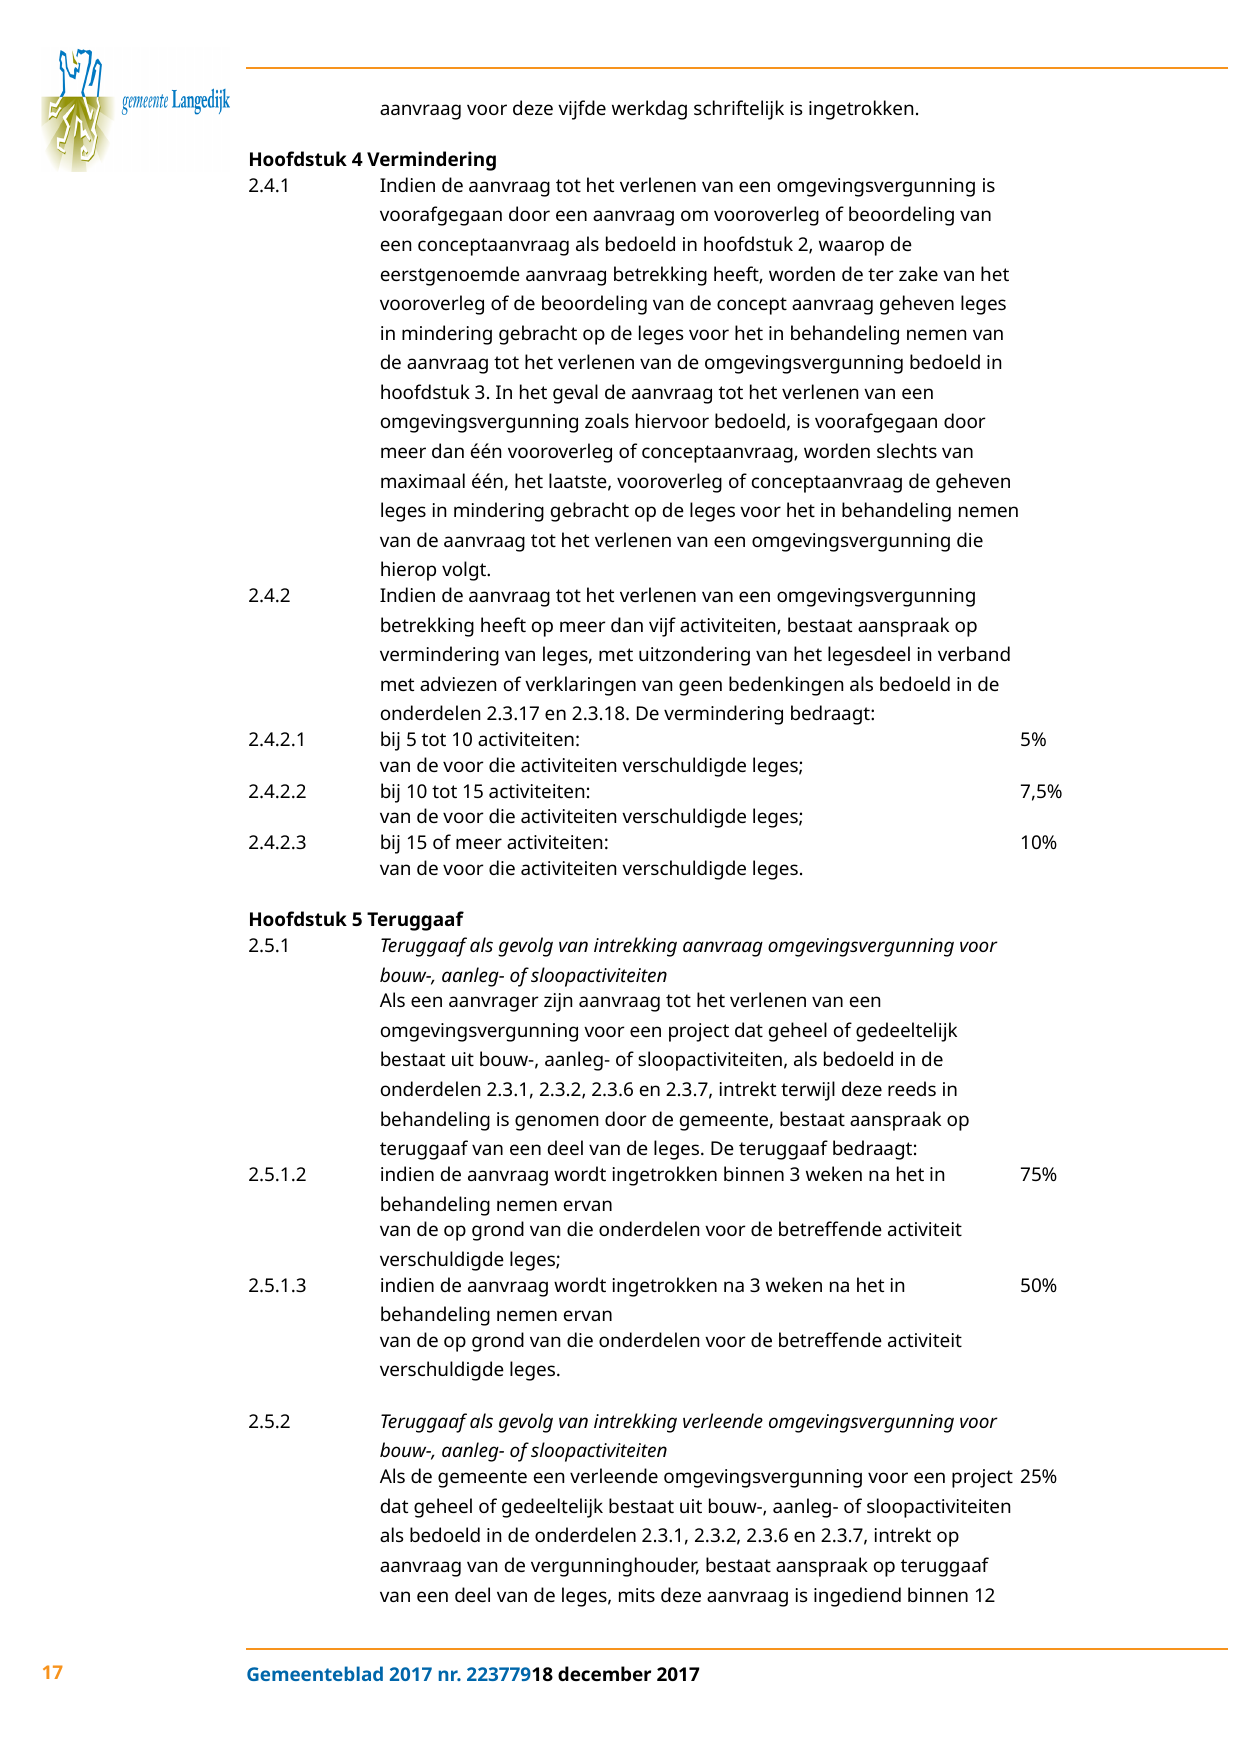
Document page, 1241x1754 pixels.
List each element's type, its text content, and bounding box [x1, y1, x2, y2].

table_cell van de voor die activiteiten verschuldigde leges. [380, 855, 1020, 881]
table_cell [1020, 752, 1152, 778]
table_cell [1020, 146, 1152, 172]
table_cell [248, 1464, 379, 1607]
table_cell van de voor die activiteiten verschuldigde leges; [380, 752, 1020, 778]
table_cell [380, 121, 1020, 146]
table_cell [1020, 804, 1152, 829]
table_cell Teruggaaf als gevolg van intrekking verleende omgevingsvergunning voor bouw-, aanleg- of sloopactiviteiten [380, 1408, 1020, 1463]
table_cell indien de aanvraag wordt ingetrokken na 3 weken na het in behandeling nemen ervan [380, 1272, 1020, 1327]
table_cell [248, 1327, 379, 1382]
table_cell [1020, 932, 1152, 987]
table_cell [1020, 1408, 1152, 1463]
table_cell [248, 1383, 379, 1408]
table_cell bij 10 tot 15 activiteiten: [380, 778, 1020, 803]
table_cell [1020, 1327, 1152, 1382]
table_cell [1020, 906, 1152, 932]
table_cell Teruggaaf als gevolg van intrekking aanvraag omgevingsvergunning voor bouw-, aanleg- of sloopactiviteiten [380, 932, 1020, 987]
picture [41, 47, 231, 172]
table_cell [1020, 121, 1152, 146]
table_cell [248, 95, 379, 121]
table_cell [248, 881, 379, 906]
table_cell [1020, 95, 1152, 121]
table_cell 2.5.1.3 [248, 1272, 379, 1327]
table_cell van de op grond van die onderdelen voor de betreffende activiteit verschuldigde leges; [380, 1216, 1020, 1272]
table_cell Hoofdstuk 4 Vermindering [248, 146, 1020, 172]
table_cell [248, 988, 379, 1161]
table_cell [1020, 881, 1152, 906]
table_cell [1020, 1383, 1152, 1408]
table_cell van de voor die activiteiten verschuldigde leges; [380, 804, 1020, 829]
table_cell [248, 804, 379, 829]
table_cell Als een aanvrager zijn aanvraag tot het verlenen van een omgevingsvergunning voor een project dat geheel of gedeeltelijk bestaat uit bouw-, aanleg- of sloopactiviteiten, als bedoeld in de onderdelen 2.3.1, 2.3.2, 2.3.6 en 2.3.7, intrekt terwijl deze reeds in behandeling is genomen door de gemeente, bestaat aanspraak op teruggaaf van een deel van de leges. De teruggaaf bedraagt: [380, 988, 1020, 1161]
table_cell 5% [1020, 726, 1152, 752]
table_cell [248, 752, 379, 778]
table_cell 2.4.2.3 [248, 829, 379, 855]
table_cell [380, 1383, 1020, 1408]
table_cell indien de aanvraag wordt ingetrokken binnen 3 weken na het in behandeling nemen ervan [380, 1161, 1020, 1216]
table_cell 2.4.1 [248, 172, 379, 582]
table_cell aanvraag voor deze vijfde werkdag schriftelijk is ingetrokken. [380, 95, 1020, 121]
table_cell 2.5.2 [248, 1408, 379, 1463]
table_cell 2.5.1.2 [248, 1161, 379, 1216]
table_cell 2.4.2.1 [248, 726, 379, 752]
table_cell 2.4.2.2 [248, 778, 379, 803]
table_cell van de op grond van die onderdelen voor de betreffende activiteit verschuldigde leges. [380, 1327, 1020, 1382]
table_cell bij 5 tot 10 activiteiten: [380, 726, 1020, 752]
table_cell [248, 855, 379, 881]
table_cell Hoofdstuk 5 Teruggaaf [248, 906, 1020, 932]
table_cell 25% [1020, 1464, 1152, 1607]
table_cell 2.4.2 [248, 582, 379, 726]
table_cell [1020, 855, 1152, 881]
table_cell [248, 121, 379, 146]
table_cell Als de gemeente een verleende omgevingsvergunning voor een project dat geheel of gedeeltelijk bestaat uit bouw-, aanleg- of sloopactiviteiten als bedoeld in de onderdelen 2.3.1, 2.3.2, 2.3.6 en 2.3.7, intrekt op aanvraag van de vergunninghouder, bestaat aanspraak op teruggaaf van een deel van de leges, mits deze aanvraag is ingediend binnen 12 [380, 1464, 1020, 1607]
table_cell 75% [1020, 1161, 1152, 1216]
table_cell 10% [1020, 829, 1152, 855]
table_cell [380, 881, 1020, 906]
table_cell Indien de aanvraag tot het verlenen van een omgevingsvergunning betrekking heeft op meer dan vijf activiteiten, bestaat aanspraak op vermindering van leges, met uitzondering van het legesdeel in verband met adviezen of verklaringen van geen bedenkingen als bedoeld in de onderdelen 2.3.17 en 2.3.18. De vermindering bedraagt: [380, 582, 1020, 726]
table_cell Indien de aanvraag tot het verlenen van een omgevingsvergunning is voorafgegaan door een aanvraag om vooroverleg of beoordeling van een conceptaanvraag als bedoeld in hoofdstuk 2, waarop de eerstgenoemde aanvraag betrekking heeft, worden de ter zake van het vooroverleg of de beoordeling van de concept aanvraag geheven leges in mindering gebracht op de leges voor het in behandeling nemen van de aanvraag tot het verlenen van de omgevingsvergunning bedoeld in hoofdstuk 3. In het geval de aanvraag tot het verlenen van een omgevingsvergunning zoals hiervoor bedoeld, is voorafgegaan door meer dan één vooroverleg of conceptaanvraag, worden slechts van maximaal één, het laatste, vooroverleg of conceptaanvraag de geheven leges in mindering gebracht op de leges voor het in behandeling nemen van de aanvraag tot het verlenen van een omgevingsvergunning die hierop volgt. [380, 172, 1020, 582]
table_cell [1020, 582, 1152, 726]
table_cell 2.5.1 [248, 932, 379, 987]
table_cell [1020, 1216, 1152, 1272]
table_cell 7,5% [1020, 778, 1152, 803]
table_cell [1020, 988, 1152, 1161]
table_cell [1020, 172, 1152, 582]
table_cell bij 15 of meer activiteiten: [380, 829, 1020, 855]
table_cell [248, 1216, 379, 1272]
table_cell 50% [1020, 1272, 1152, 1327]
